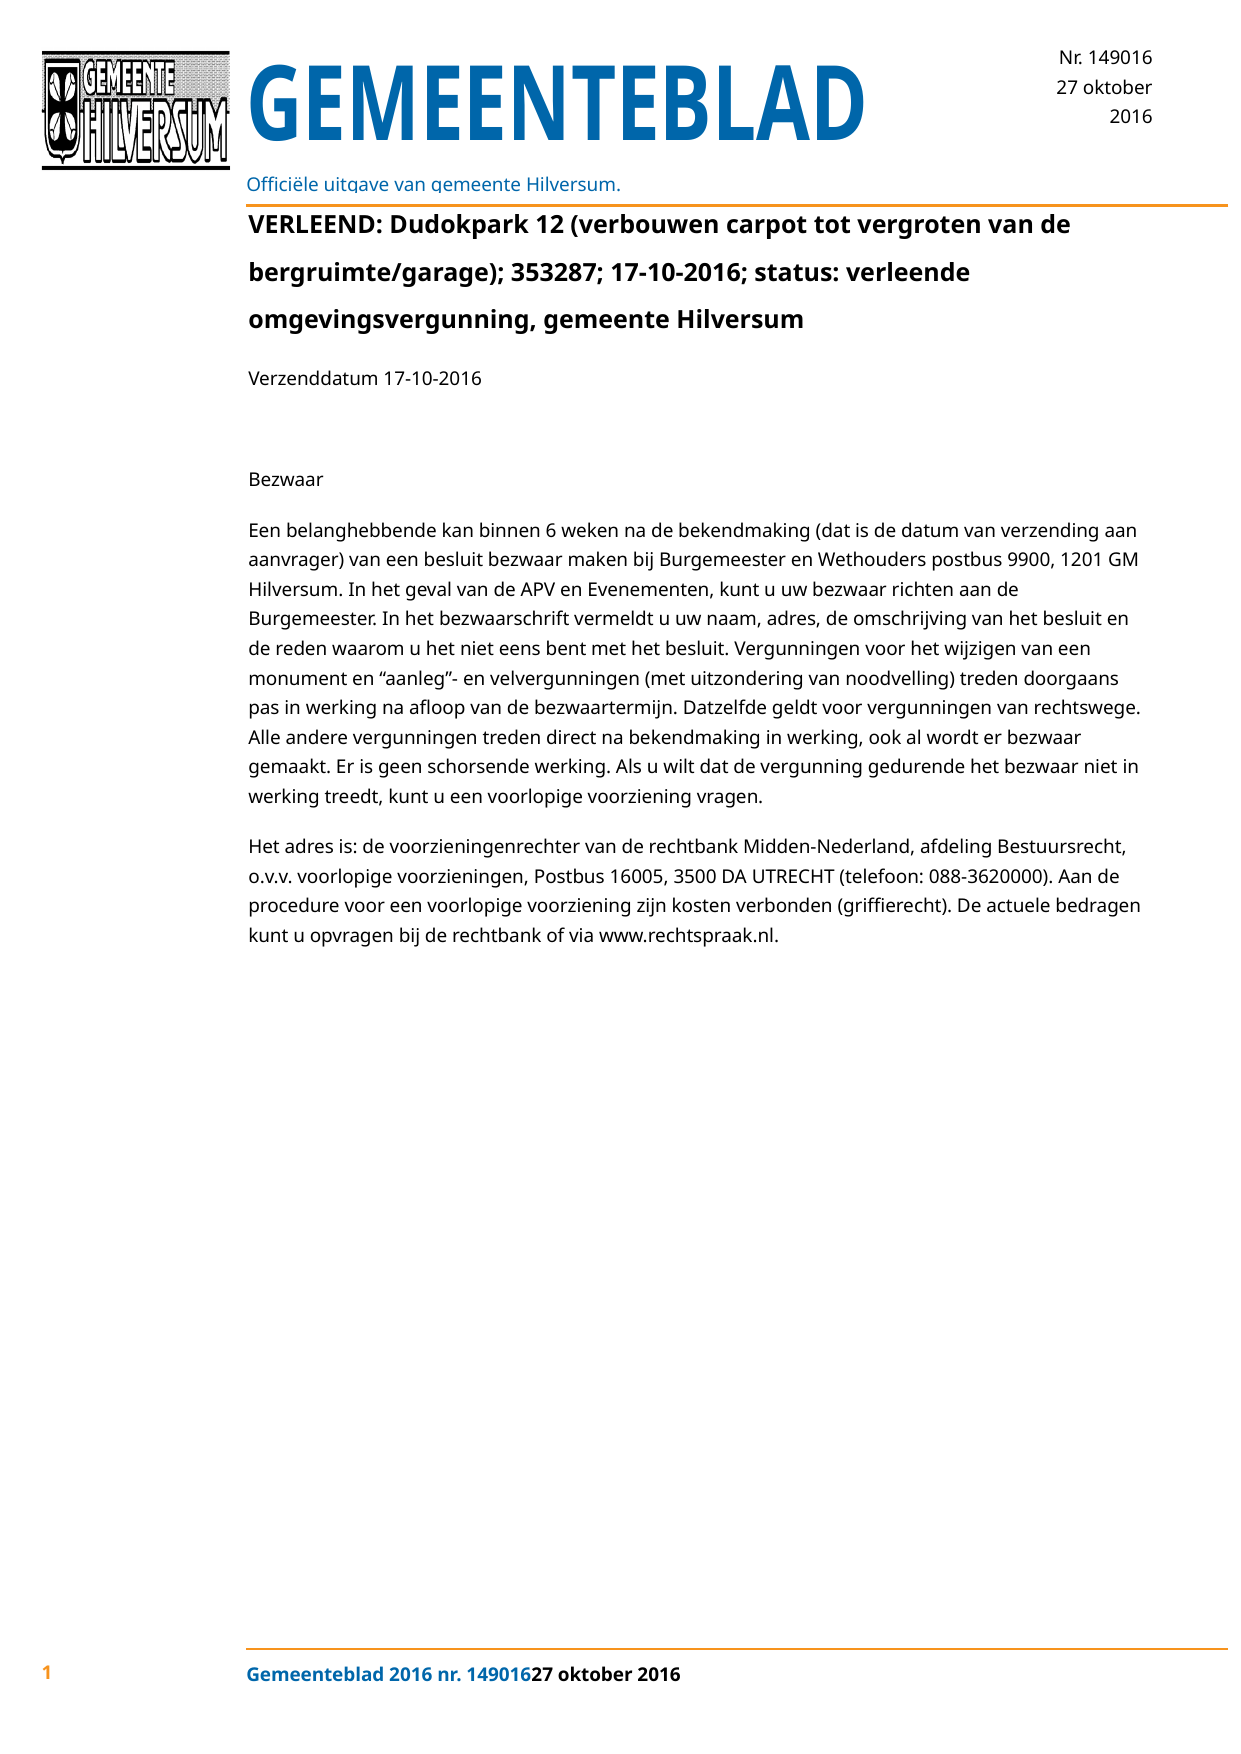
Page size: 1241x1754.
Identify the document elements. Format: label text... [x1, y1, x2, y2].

text Bezwaar [248, 466, 1152, 492]
text Verzenddatum 17-10-2016 [248, 366, 1152, 391]
text VERLEEND: Dudokpark 12 (verbouwen carpot tot vergroten van de bergruimte/garage); 353287; 17-10-2016; status: verleende omgevingsvergunning, gemeente Hilversum [248, 207, 1152, 336]
text Het adres is: de voorzieningenrechter van de rechtbank Midden-Nederland, afdeling Bestuursrecht, o.v.v. voorlopige voorzieningen, Postbus 16005, 3500 DA UTRECHT (telefoon: 088-3620000). Aan de procedure voor een voorlopige voorziening zijn kosten verbonden (griffierecht). De actuele bedragen kunt u opvragen bij de rechtbank of via www.rechtspraak.nl. [248, 833, 1152, 948]
text Een belanghebbende kan binnen 6 weken na de bekendmaking (dat is de datum van verzending aan aanvrager) van een besluit bezwaar maken bij Burgemeester en Wethouders postbus 9900, 1201 GM Hilversum. In het geval van de APV en Evenementen, kunt u uw bezwaar richten aan de Burgemeester. In het bezwaarschrift vermeldt u uw naam, adres, de omschrijving van het besluit en de reden waarom u het niet eens bent met het besluit. Vergunningen voor het wijzigen van een monument en “aanleg”- en velvergunningen (met uitzondering van noodvelling) treden doorgaans pas in werking na afloop van de bezwaartermijn. Datzelfde geldt voor vergunningen van rechtswege. Alle andere vergunningen treden direct na bekendmaking in werking, ook al wordt er bezwaar gemaakt. Er is geen schorsende werking. Als u wilt dat de vergunning gedurende het bezwaar niet in werking treedt, kunt u een voorlopige voorziening vragen. [248, 517, 1152, 809]
picture [41, 47, 231, 172]
